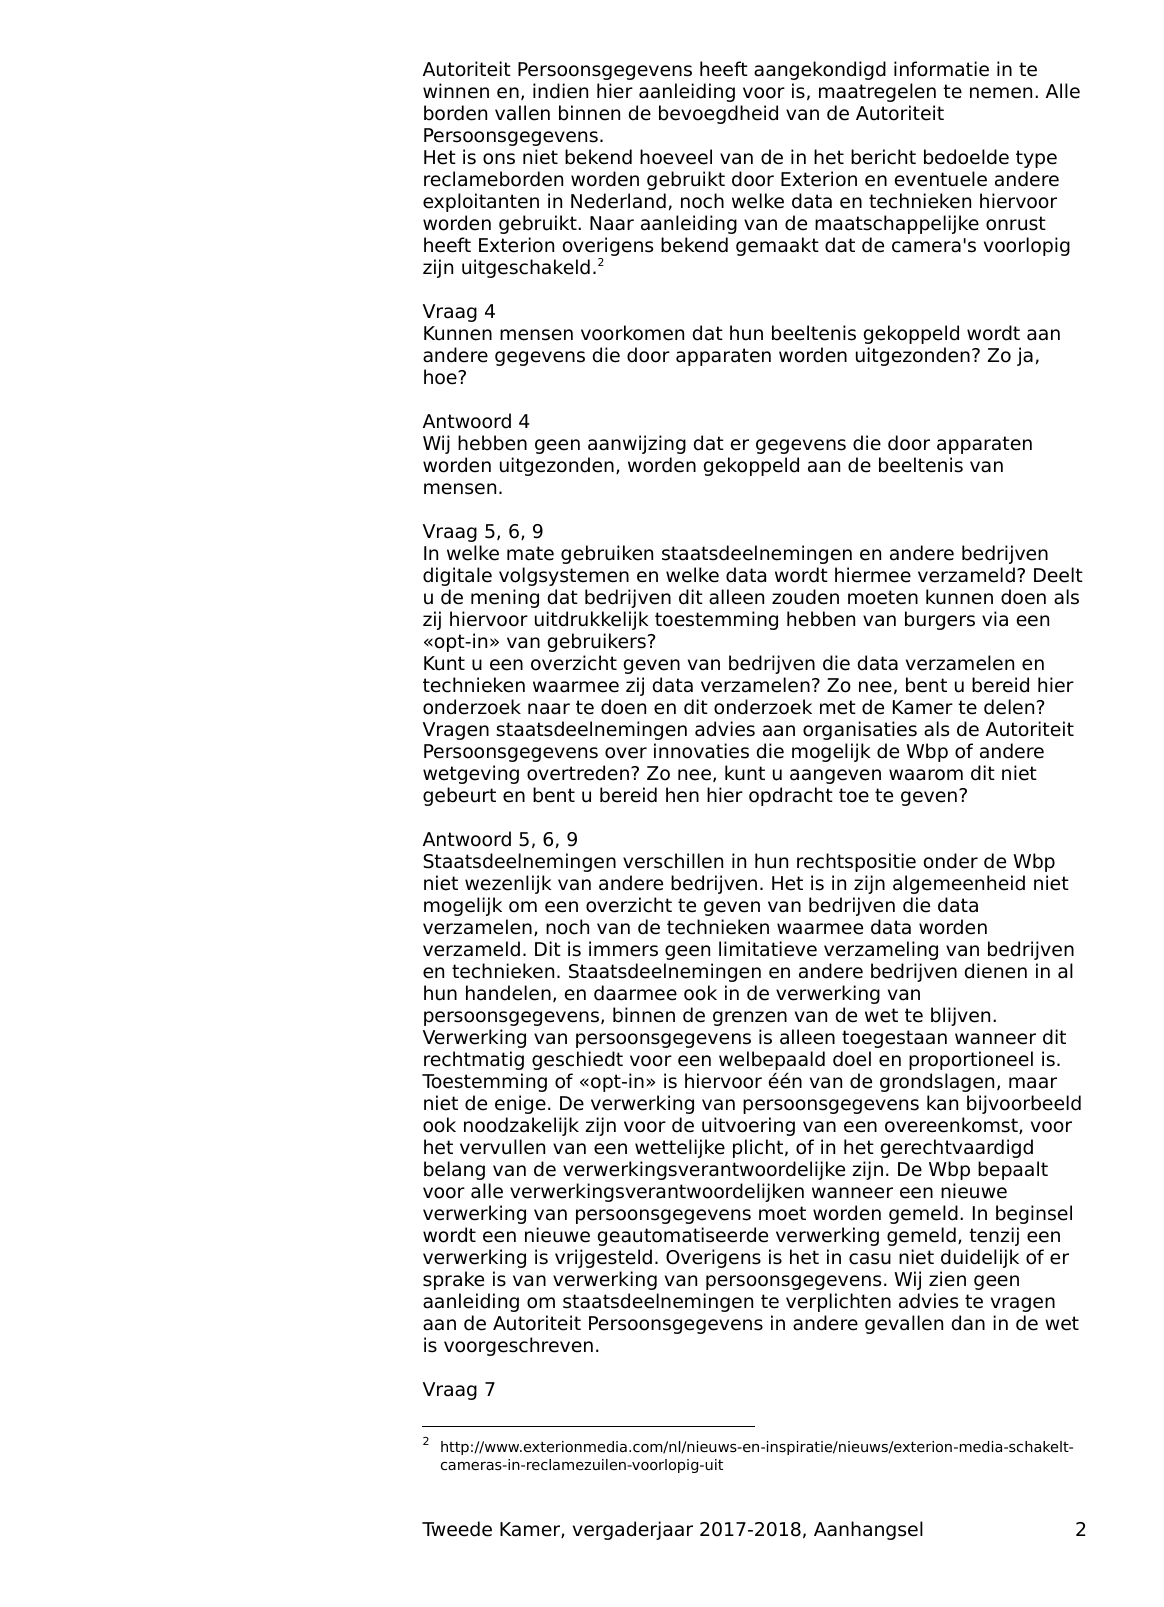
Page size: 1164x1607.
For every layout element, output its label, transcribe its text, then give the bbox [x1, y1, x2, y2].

text Antwoord 4 [422, 411, 1087, 433]
text Vraag 5, 6, 9 [422, 521, 1087, 543]
text Autoriteit Persoonsgegevens heeft aangekondigd informatie in te winnen en, indien hier aanleiding voor is, maatregelen te nemen. Alle borden vallen binnen de bevoegdheid van de Autoriteit Persoonsgegevens. [422, 59, 1087, 147]
text Vragen staatsdeelnemingen advies aan organisaties als de Autoriteit Persoonsgegevens over innovaties die mogelijk de Wbp of andere wetgeving overtreden? Zo nee, kunt u aangeven waarom dit niet gebeurt en bent u bereid hen hier opdracht toe te geven? [422, 719, 1087, 807]
text In welke mate gebruiken staatsdeelnemingen en andere bedrijven digitale volgsystemen en welke data wordt hiermee verzameld? Deelt u de mening dat bedrijven dit alleen zouden moeten kunnen doen als zij hiervoor uitdrukkelijk toestemming hebben van burgers via een «opt-in» van gebruikers? [422, 543, 1087, 653]
text Vraag 7 [422, 1379, 1087, 1401]
text Kunt u een overzicht geven van bedrijven die data verzamelen en technieken waarmee zij data verzamelen? Zo nee, bent u bereid hier onderzoek naar te doen en dit onderzoek met de Kamer te delen? [422, 653, 1087, 719]
text Antwoord 5, 6, 9 [422, 829, 1087, 851]
text Staatsdeelnemingen verschillen in hun rechtspositie onder de Wbp niet wezenlijk van andere bedrijven. Het is in zijn algemeenheid niet mogelijk om een overzicht te geven van bedrijven die data verzamelen, noch van de technieken waarmee data worden verzameld. Dit is immers geen limitatieve verzameling van bedrijven en technieken. Staatsdeelnemingen en andere bedrijven dienen in al hun handelen, en daarmee ook in de verwerking van persoonsgegevens, binnen de grenzen van de wet te blijven. Verwerking van persoonsgegevens is alleen toegestaan wanneer dit rechtmatig geschiedt voor een welbepaald doel en proportioneel is. Toestemming of «opt-in» is hiervoor één van de grondslagen, maar niet de enige. De verwerking van persoonsgegevens kan bijvoorbeeld ook noodzakelijk zijn voor de uitvoering van een overeenkomst, voor het vervullen van een wettelijke plicht, of in het gerechtvaardigd belang van de verwerkingsverantwoordelijke zijn. De Wbp bepaalt voor alle verwerkingsverantwoordelijken wanneer een nieuwe verwerking van persoonsgegevens moet worden gemeld. In beginsel wordt een nieuwe geautomatiseerde verwerking gemeld, tenzij een verwerking is vrijgesteld. Overigens is het in casu niet duidelijk of er sprake is van verwerking van persoonsgegevens. Wij zien geen aanleiding om staatsdeelnemingen te verplichten advies te vragen aan de Autoriteit Persoonsgegevens in andere gevallen dan in de wet is voorgeschreven. [422, 851, 1087, 1357]
text Vraag 4 [422, 301, 1087, 323]
text Het is ons niet bekend hoeveel van de in het bericht bedoelde type reclameborden worden gebruikt door Exterion en eventuele andere exploitanten in Nederland, noch welke data en technieken hiervoor worden gebruikt. Naar aanleiding van de maatschappelijke onrust heeft Exterion overigens bekend gemaakt dat de camera's voorlopig zijn uitgeschakeld. [422, 147, 1087, 279]
text Wij hebben geen aanwijzing dat er gegevens die door apparaten worden uitgezonden, worden gekoppeld aan de beeltenis van mensen. [422, 433, 1087, 499]
text http://www.exterionmedia.com/nl/nieuws-en-inspiratie/nieuws/exterion-media-schakelt-cameras-in-reclamezuilen-voorlopig-uit [422, 1435, 1087, 1474]
text Kunnen mensen voorkomen dat hun beeltenis gekoppeld wordt aan andere gegevens die door apparaten worden uitgezonden? Zo ja, hoe? [422, 323, 1087, 389]
